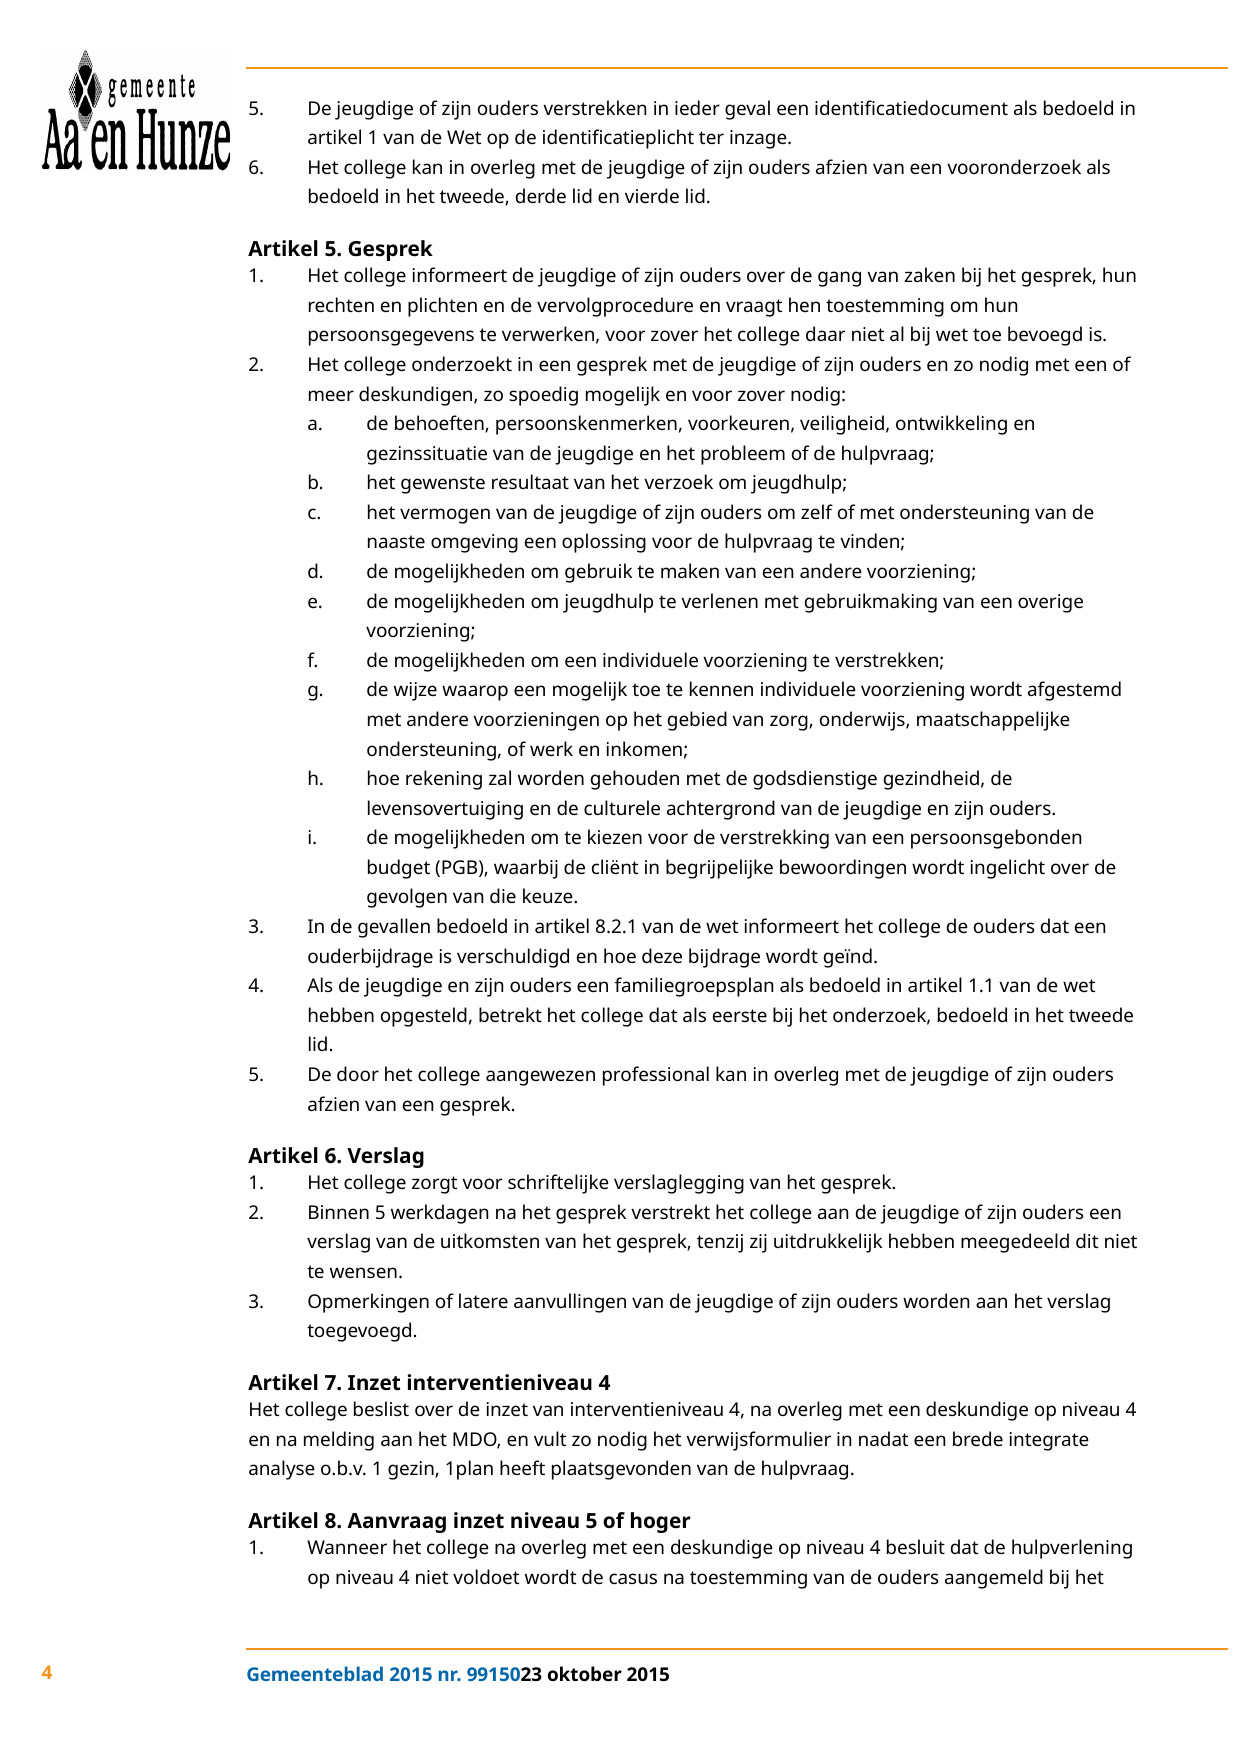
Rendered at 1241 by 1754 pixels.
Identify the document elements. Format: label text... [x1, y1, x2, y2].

list de mogelijkheden om te kiezen voor de verstrekking van een persoonsgebonden budget (PGB), waarbij de cliënt in begrijpelijke bewoordingen wordt ingelicht over de gevolgen van die keuze. [307, 824, 1152, 909]
list Als de jeugdige en zijn ouders een familiegroepsplan als bedoeld in artikel 1.1 van de wet hebben opgesteld, betrekt het college dat als eerste bij het onderzoek, bedoeld in het tweede lid. [248, 972, 1152, 1057]
list de mogelijkheden om een individuele voorziening te verstrekken; [307, 647, 1152, 673]
text Het college beslist over de inzet van interventieniveau 4, na overleg met een deskundige op niveau 4 en na melding aan het MDO, en vult zo nodig het verwijsformulier in nadat een brede integrate analyse o.b.v. 1 gezin, 1plan heeft plaatsgevonden van de hulpvraag. [248, 1396, 1152, 1481]
list de behoeften, persoonskenmerken, voorkeuren, veiligheid, ontwikkeling en gezinssituatie van de jeugdige en het probleem of de hulpvraag; [307, 410, 1152, 466]
list In de gevallen bedoeld in artikel 8.2.1 van de wet informeert het college de ouders dat een ouderbijdrage is verschuldigd en hoe deze bijdrage wordt geïnd. [248, 913, 1152, 968]
list De door het college aangewezen professional kan in overleg met de jeugdige of zijn ouders afzien van een gesprek. [248, 1061, 1152, 1116]
text Artikel 8. Aanvraag inzet niveau 5 of hoger [248, 1506, 1152, 1534]
list het gewenste resultaat van het verzoek om jeugdhulp; [307, 469, 1152, 495]
list Wanneer het college na overleg met een deskundige op niveau 4 besluit dat de hulpverlening op niveau 4 niet voldoet wordt de casus na toestemming van de ouders aangemeld bij het [248, 1534, 1152, 1590]
list het vermogen van de jeugdige of zijn ouders om zelf of met ondersteuning van de naaste omgeving een oplossing voor de hulpvraag te vinden; [307, 499, 1152, 554]
list Het college informeert de jeugdige of zijn ouders over de gang van zaken bij het gesprek, hun rechten en plichten en de vervolgprocedure en vraagt hen toestemming om hun persoonsgegevens te verwerken, voor zover het college daar niet al bij wet toe bevoegd is. [248, 262, 1152, 347]
list Het college onderzoekt in een gesprek met de jeugdige of zijn ouders en zo nodig met een of meer deskundigen, zo spoedig mogelijk en voor zover nodig: [248, 351, 1152, 406]
list de wijze waarop een mogelijk toe te kennen individuele voorziening wordt afgestemd met andere voorzieningen op het gebied van zorg, onderwijs, maatschappelijke ondersteuning, of werk en inkomen; [307, 677, 1152, 761]
text Artikel 5. Gesprek [248, 234, 1152, 262]
list de mogelijkheden om gebruik te maken van een andere voorziening; [307, 558, 1152, 584]
list Binnen 5 werkdagen na het gesprek verstrekt het college aan de jeugdige of zijn ouders een verslag van de uitkomsten van het gesprek, tenzij zij uitdrukkelijk hebben meegedeeld dit niet te wensen. [248, 1199, 1152, 1284]
text Artikel 7. Inzet interventieniveau 4 [248, 1368, 1152, 1396]
text Artikel 6. Verslag [248, 1141, 1152, 1169]
list Het college zorgt voor schriftelijke verslaglegging van het gesprek. [248, 1169, 1152, 1195]
list Het college kan in overleg met de jeugdige of zijn ouders afzien van een vooronderzoek als bedoeld in het tweede, derde lid en vierde lid. [248, 154, 1152, 209]
list Opmerkingen of latere aanvullingen van de jeugdige of zijn ouders worden aan het verslag toegevoegd. [248, 1288, 1152, 1343]
picture [41, 47, 231, 172]
list hoe rekening zal worden gehouden met de godsdienstige gezindheid, de levensovertuiging en de culturele achtergrond van de jeugdige en zijn ouders. [307, 765, 1152, 821]
list De jeugdige of zijn ouders verstrekken in ieder geval een identificatiedocument als bedoeld in artikel 1 van de Wet op de identificatieplicht ter inzage. [248, 95, 1152, 150]
list de mogelijkheden om jeugdhulp te verlenen met gebruikmaking van een overige voorziening; [307, 588, 1152, 643]
